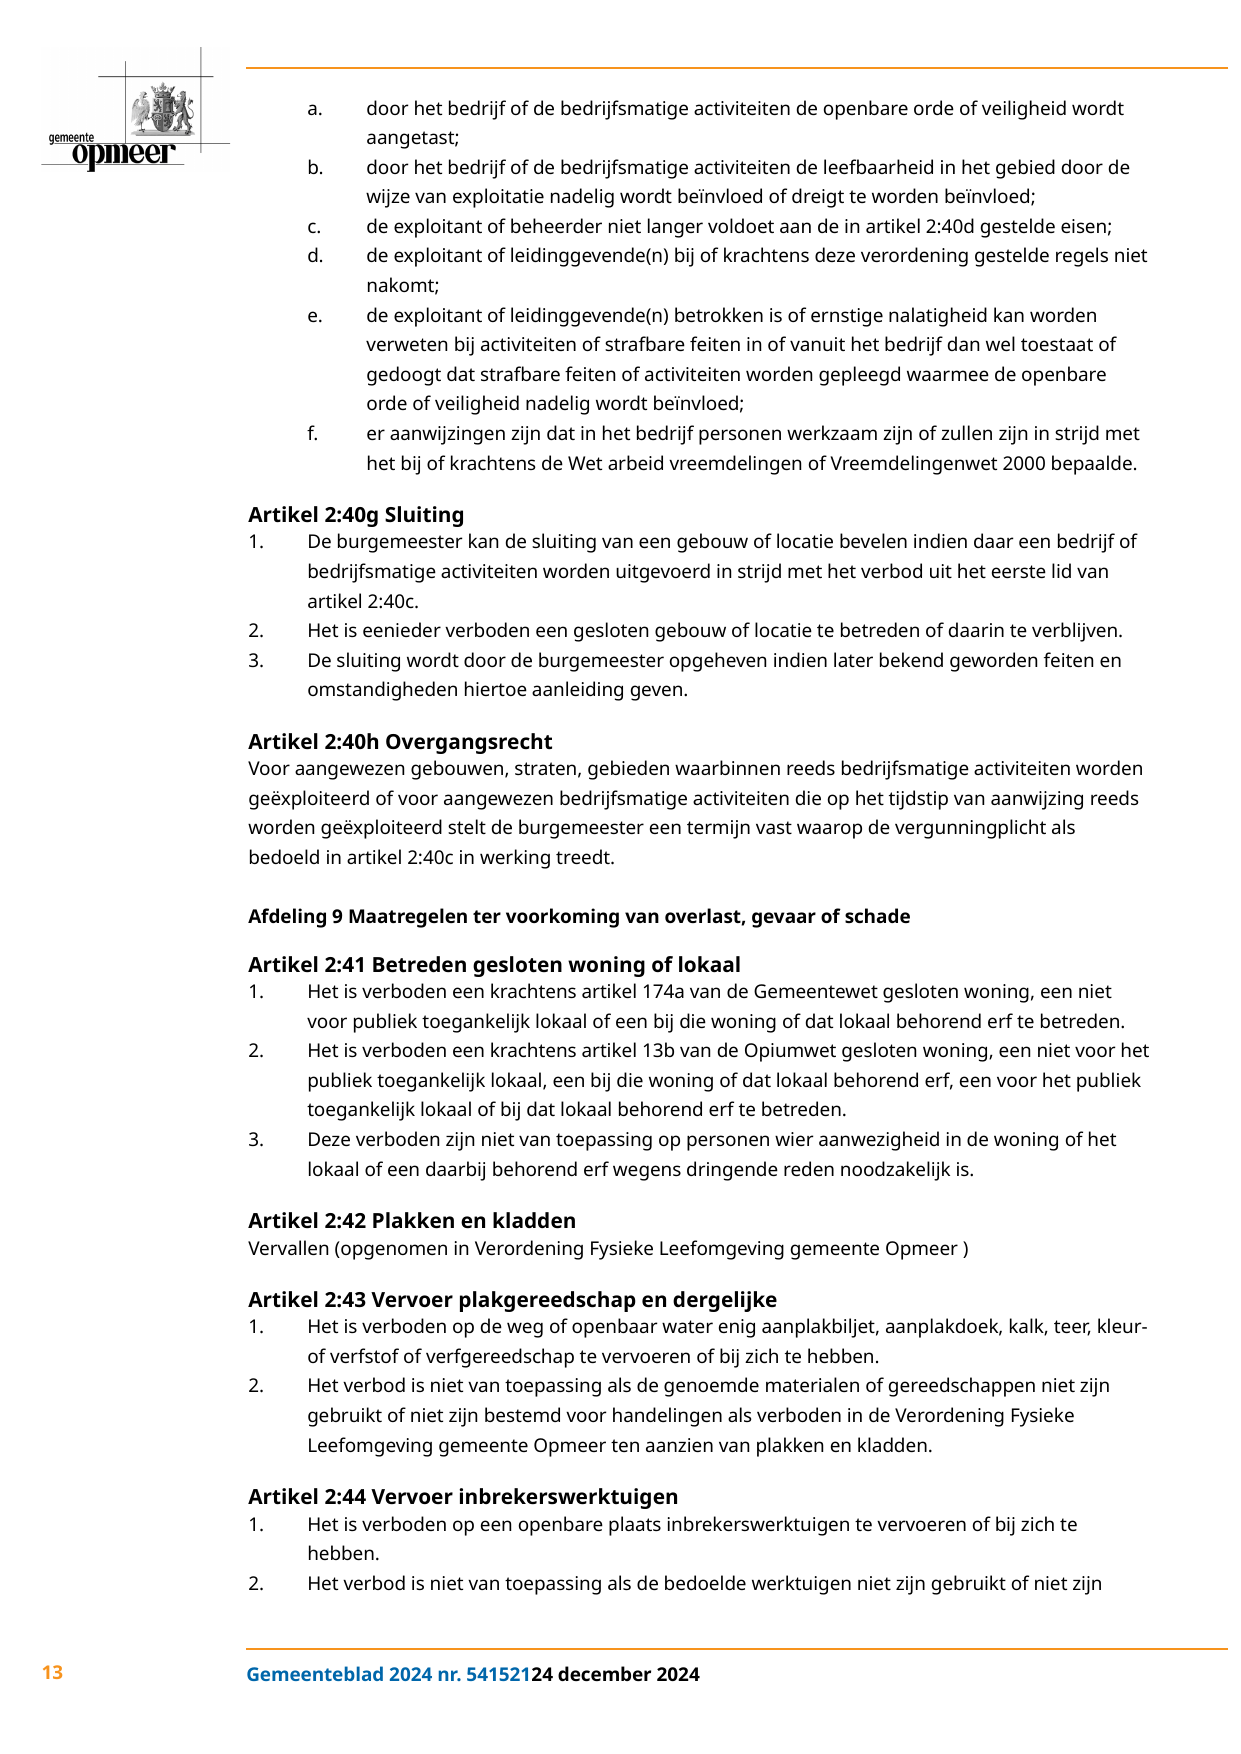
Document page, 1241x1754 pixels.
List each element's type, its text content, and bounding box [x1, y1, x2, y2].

list Het is verboden op een openbare plaats inbrekerswerktuigen te vervoeren of bij zich te hebben. [248, 1511, 1152, 1566]
list door het bedrijf of de bedrijfsmatige activiteiten de openbare orde of veiligheid wordt aangetast; [307, 95, 1152, 150]
list er aanwijzingen zijn dat in het bedrijf personen werkzaam zijn of zullen zijn in strijd met het bij of krachtens de Wet arbeid vreemdelingen of Vreemdelingenwet 2000 bepaalde. [307, 420, 1152, 476]
text Artikel 2:44 Vervoer inbrekerswerktuigen [248, 1482, 1152, 1511]
list de exploitant of leidinggevende(n) betrokken is of ernstige nalatigheid kan worden verweten bij activiteiten of strafbare feiten in of vanuit het bedrijf dan wel toestaat of gedoogt dat strafbare feiten of activiteiten worden gepleegd waarmee de openbare orde of veiligheid nadelig wordt beïnvloed; [307, 302, 1152, 416]
list Het is verboden op de weg of openbaar water enig aanplakbiljet, aanplakdoek, kalk, teer, kleur- of verfstof of verfgereedschap te vervoeren of bij zich te hebben. [248, 1313, 1152, 1369]
text Artikel 2:42 Plakken en kladden [248, 1206, 1152, 1235]
list door het bedrijf of de bedrijfsmatige activiteiten de leefbaarheid in het gebied door de wijze van exploitatie nadelig wordt beïnvloed of dreigt te worden beïnvloed; [307, 154, 1152, 209]
text Voor aangewezen gebouwen, straten, gebieden waarbinnen reeds bedrijfsmatige activiteiten worden geëxploiteerd of voor aangewezen bedrijfsmatige activiteiten die op het tijdstip van aanwijzing reeds worden geëxploiteerd stelt de burgemeester een termijn vast waarop de vergunningplicht als bedoeld in artikel 2:40c in werking treedt. [248, 755, 1152, 870]
list Het verbod is niet van toepassing als de genoemde materialen of gereedschappen niet zijn gebruikt of niet zijn bestemd voor handelingen als verboden in de Verordening Fysieke Leefomgeving gemeente Opmeer ten aanzien van plakken en kladden. [248, 1373, 1152, 1458]
list Het is verboden een krachtens artikel 13b van de Opiumwet gesloten woning, een niet voor het publiek toegankelijk lokaal, een bij die woning of dat lokaal behorend erf, een voor het publiek toegankelijk lokaal of bij dat lokaal behorend erf te betreden. [248, 1037, 1152, 1122]
text Artikel 2:43 Vervoer plakgereedschap en dergelijke [248, 1285, 1152, 1313]
text Vervallen (opgenomen in Verordening Fysieke Leefomgeving gemeente Opmeer ) [248, 1235, 1152, 1260]
list De sluiting wordt door de burgemeester opgeheven indien later bekend geworden feiten en omstandigheden hiertoe aanleiding geven. [248, 647, 1152, 702]
list de exploitant of leidinggevende(n) bij of krachtens deze verordening gestelde regels niet nakomt; [307, 243, 1152, 298]
text Afdeling 9 Maatregelen ter voorkoming van overlast, gevaar of schade [248, 903, 1152, 929]
list De burgemeester kan de sluiting van een gebouw of locatie bevelen indien daar een bedrijf of bedrijfsmatige activiteiten worden uitgevoerd in strijd met het verbod uit het eerste lid van artikel 2:40c. [248, 529, 1152, 613]
list de exploitant of beheerder niet langer voldoet aan de in artikel 2:40d gestelde eisen; [307, 213, 1152, 239]
list Het is verboden een krachtens artikel 174a van de Gemeentewet gesloten woning, een niet voor publiek toegankelijk lokaal of een bij die woning of dat lokaal behorend erf te betreden. [248, 978, 1152, 1034]
list Het verbod is niet van toepassing als de bedoelde werktuigen niet zijn gebruikt of niet zijn [248, 1570, 1152, 1596]
text Artikel 2:41 Betreden gesloten woning of lokaal [248, 950, 1152, 978]
list Deze verboden zijn niet van toepassing op personen wier aanwezigheid in de woning of het lokaal of een daarbij behorend erf wegens dringende reden noodzakelijk is. [248, 1126, 1152, 1182]
list Het is eenieder verboden een gesloten gebouw of locatie te betreden of daarin te verblijven. [248, 617, 1152, 643]
text Artikel 2:40g Sluiting [248, 500, 1152, 529]
text Artikel 2:40h Overgangsrecht [248, 727, 1152, 755]
picture [41, 47, 231, 172]
